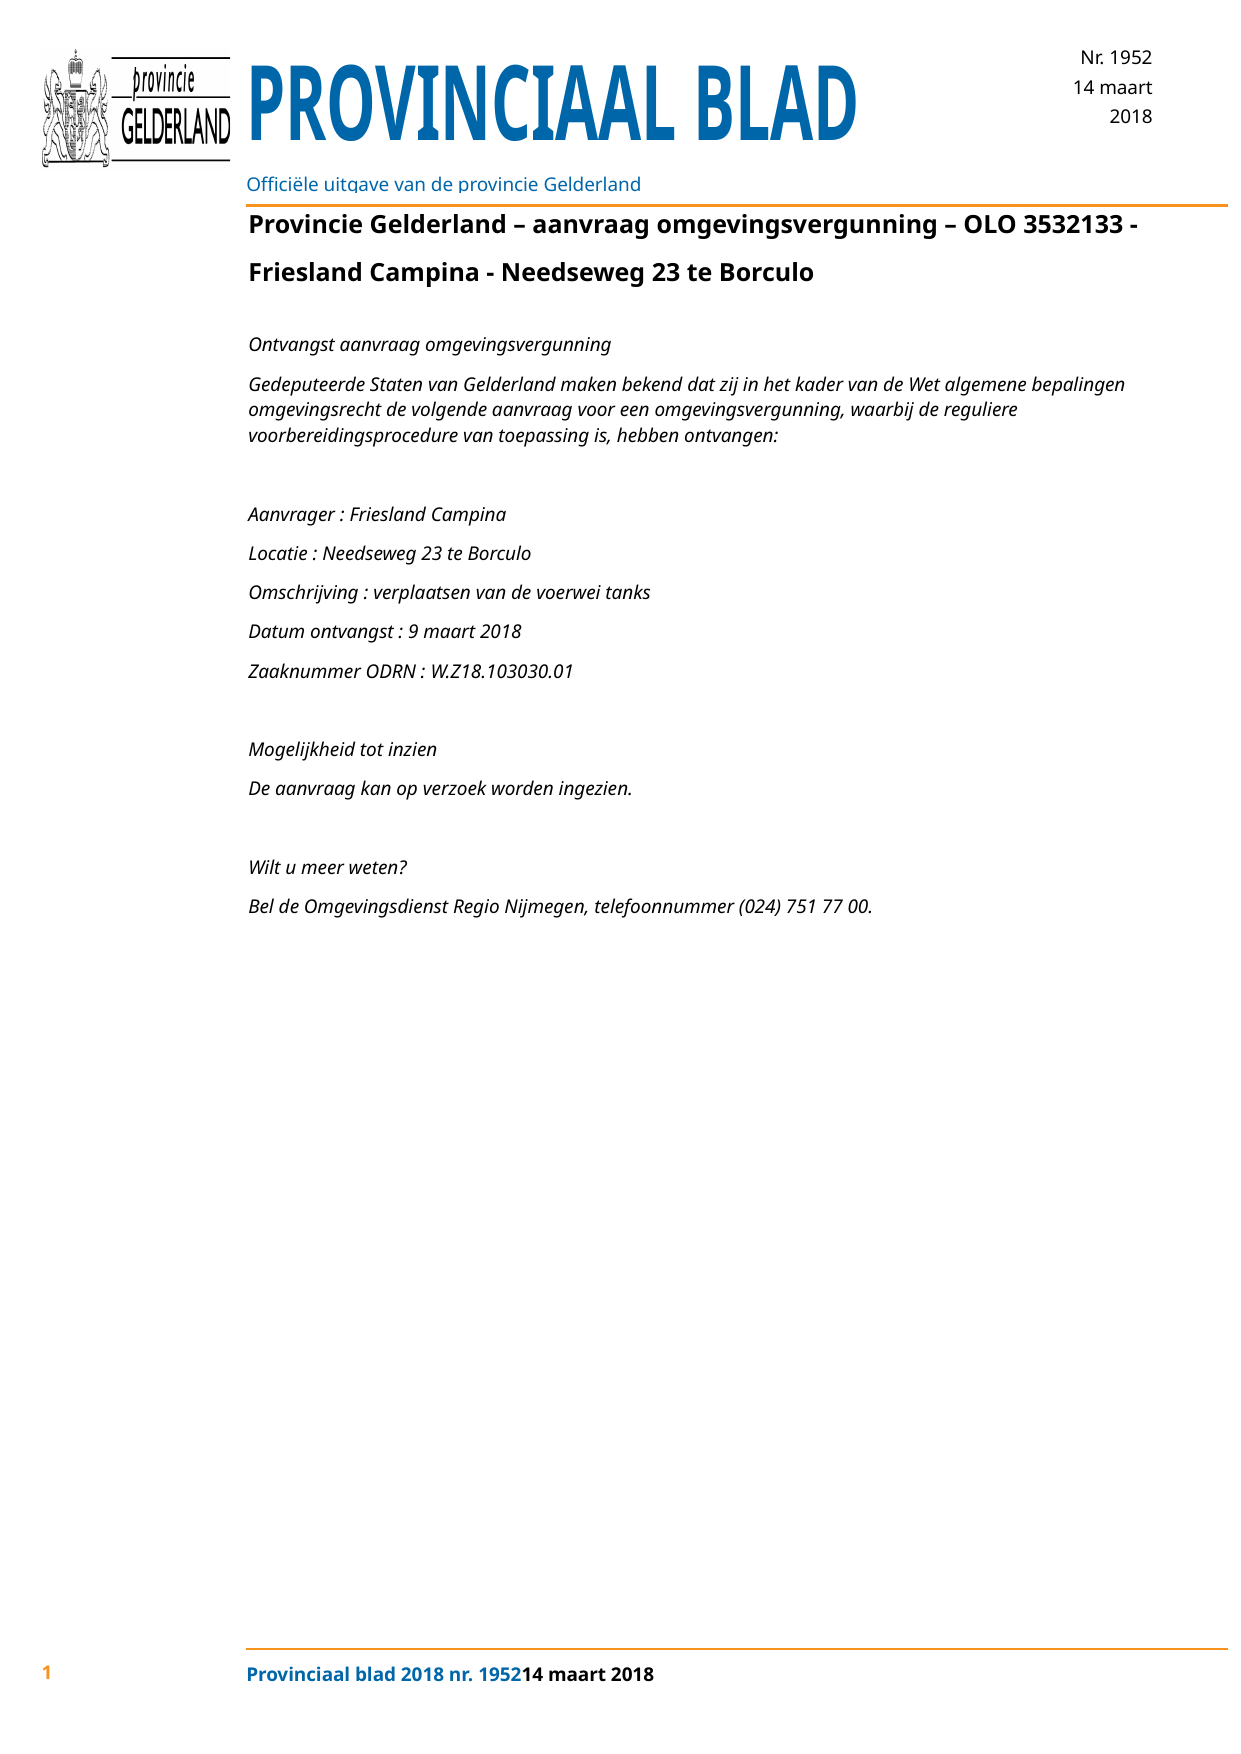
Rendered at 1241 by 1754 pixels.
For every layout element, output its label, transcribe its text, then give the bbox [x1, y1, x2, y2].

text Bel de Omgevingsdienst Regio Nijmegen, telefoonnummer (024) 751 77 00. [248, 893, 1152, 919]
text De aanvraag kan op verzoek worden ingezien. [248, 776, 1152, 801]
text Wilt u meer weten? [248, 854, 1152, 880]
text Omschrijving : verplaatsen van de voerwei tanks [248, 579, 1152, 605]
text Provincie Gelderland – aanvraag omgevingsvergunning – OLO 3532133 - Friesland Campina - Needseweg 23 te Borculo [248, 207, 1152, 288]
text Gedeputeerde Staten van Gelderland maken bekend dat zij in het kader van de Wet algemene bepalingen omgevingsrecht de volgende aanvraag voor een omgevingsvergunning, waarbij de reguliere voorbereidingsprocedure van toepassing is, hebben ontvangen: [248, 371, 1152, 448]
text Aanvrager : Friesland Campina [248, 501, 1152, 526]
text Datum ontvangst : 9 maart 2018 [248, 618, 1152, 644]
text Mogelijkheid tot inzien [248, 736, 1152, 762]
text Locatie : Needseweg 23 te Borculo [248, 540, 1152, 566]
picture [41, 47, 231, 172]
text Ontvangst aanvraag omgevingsvergunning [248, 331, 1152, 357]
text Zaaknummer ODRN : W.Z18.103030.01 [248, 658, 1152, 683]
